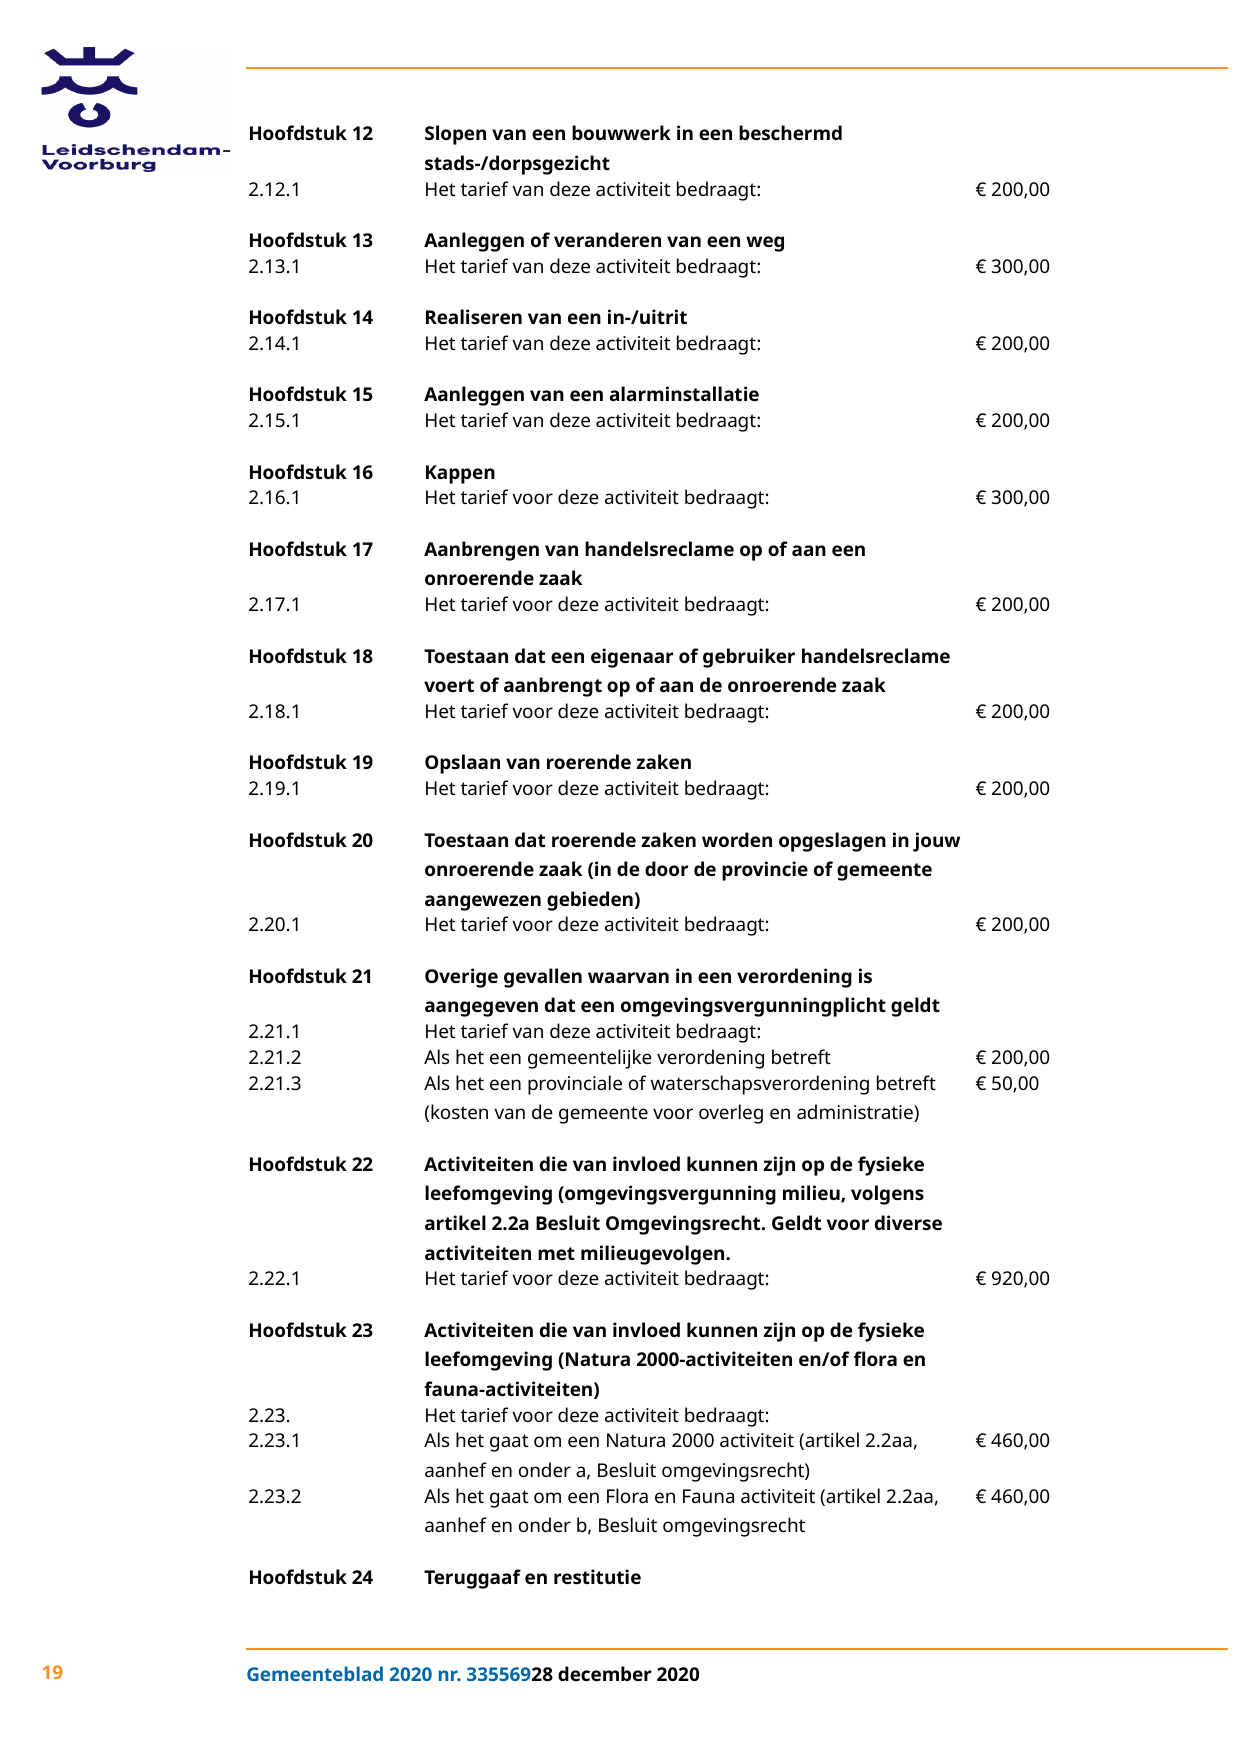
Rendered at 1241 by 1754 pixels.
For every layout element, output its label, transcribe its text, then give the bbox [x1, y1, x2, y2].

table_cell [975, 827, 1152, 912]
table_cell Als het gaat om een Natura 2000 activiteit (artikel 2.2aa, aanhef en onder a, Besluit omgevingsrecht) [424, 1428, 975, 1483]
table_cell [424, 356, 975, 382]
table_cell [975, 724, 1152, 749]
table_cell [248, 202, 424, 227]
table_cell [424, 938, 975, 963]
table_cell [424, 433, 975, 459]
table_cell Activiteiten die van invloed kunnen zijn op de fysieke leefomgeving (Natura 2000-activiteiten en/of flora en fauna-activiteiten) [424, 1317, 975, 1402]
table_cell [975, 433, 1152, 459]
table_cell 2.15.1 [248, 408, 424, 433]
table_cell 2.16.1 [248, 485, 424, 510]
table_cell 2.23. [248, 1402, 424, 1427]
table_cell 2.21.3 [248, 1070, 424, 1125]
table_cell [248, 938, 424, 963]
table_cell [975, 279, 1152, 304]
table_cell [248, 279, 424, 304]
table_cell [975, 1317, 1152, 1402]
table_cell 2.12.1 [248, 176, 424, 202]
table_cell Als het een provinciale of waterschapsverordening betreft (kosten van de gemeente voor overleg en administratie) [424, 1070, 975, 1125]
table_cell [424, 801, 975, 827]
table_cell Hoofdstuk 20 [248, 827, 424, 912]
table_cell [975, 1402, 1152, 1427]
table_cell Het tarief van deze activiteit bedraagt: [424, 1019, 975, 1044]
table_cell 2.20.1 [248, 912, 424, 937]
table_cell Hoofdstuk 23 [248, 1317, 424, 1402]
table_cell [975, 510, 1152, 536]
table_cell 2.17.1 [248, 591, 424, 617]
table_cell [248, 433, 424, 459]
table_cell Hoofdstuk 14 [248, 305, 424, 330]
table_cell Realiseren van een in-/uitrit [424, 305, 975, 330]
table_cell Het tarief voor deze activiteit bedraagt: [424, 591, 975, 617]
table_cell Het tarief voor deze activiteit bedraagt: [424, 1402, 975, 1427]
table_cell € 200,00 [975, 698, 1152, 724]
table_cell Het tarief voor deze activiteit bedraagt: [424, 775, 975, 801]
table_cell [248, 95, 424, 121]
table_cell 2.14.1 [248, 330, 424, 356]
table_cell [975, 1125, 1152, 1151]
table_cell € 200,00 [975, 912, 1152, 937]
table_cell Teruggaaf en restitutie [424, 1564, 975, 1589]
picture [41, 47, 231, 172]
table_cell [424, 724, 975, 749]
table_cell [975, 382, 1152, 407]
table_cell [975, 1291, 1152, 1317]
table_cell Hoofdstuk 15 [248, 382, 424, 407]
table_cell € 460,00 [975, 1428, 1152, 1483]
table_cell Hoofdstuk 12 [248, 121, 424, 176]
table_cell € 200,00 [975, 1044, 1152, 1070]
table_cell € 460,00 [975, 1483, 1152, 1538]
table_cell Opslaan van roerende zaken [424, 750, 975, 775]
table_cell [424, 95, 975, 121]
table_cell [975, 1564, 1152, 1589]
table_cell Het tarief voor deze activiteit bedraagt: [424, 1265, 975, 1291]
table_cell [975, 305, 1152, 330]
table_cell Hoofdstuk 24 [248, 1564, 424, 1589]
table_cell [424, 1538, 975, 1564]
table_cell [975, 750, 1152, 775]
table_cell Hoofdstuk 22 [248, 1151, 424, 1265]
table_cell [248, 356, 424, 382]
table_cell Activiteiten die van invloed kunnen zijn op de fysieke leefomgeving (omgevingsvergunning milieu, volgens artikel 2.2a Besluit Omgevingsrecht. Geldt voor diverse activiteiten met milieugevolgen. [424, 1151, 975, 1265]
table_cell € 200,00 [975, 591, 1152, 617]
table_cell Het tarief van deze activiteit bedraagt: [424, 408, 975, 433]
table_cell Hoofdstuk 21 [248, 963, 424, 1018]
table_cell Het tarief voor deze activiteit bedraagt: [424, 485, 975, 510]
table_cell 2.21.1 [248, 1019, 424, 1044]
table_cell Aanleggen of veranderen van een weg [424, 227, 975, 253]
table_cell [975, 963, 1152, 1018]
table_cell [975, 938, 1152, 963]
table_cell 2.19.1 [248, 775, 424, 801]
table_cell [424, 1291, 975, 1317]
table_cell [424, 510, 975, 536]
table_cell [248, 617, 424, 643]
table_cell € 200,00 [975, 408, 1152, 433]
table_cell Hoofdstuk 16 [248, 459, 424, 484]
table_cell € 920,00 [975, 1265, 1152, 1291]
table_cell 2.23.1 [248, 1428, 424, 1483]
table_cell [975, 121, 1152, 176]
table_cell [975, 617, 1152, 643]
table_cell € 50,00 [975, 1070, 1152, 1125]
table_cell 2.18.1 [248, 698, 424, 724]
table_cell Hoofdstuk 17 [248, 536, 424, 591]
table_cell Het tarief van deze activiteit bedraagt: [424, 176, 975, 202]
table_cell Overige gevallen waarvan in een verordening is aangegeven dat een omgevingsvergunningplicht geldt [424, 963, 975, 1018]
table_cell [975, 643, 1152, 698]
table_cell [248, 1125, 424, 1151]
table_cell € 200,00 [975, 176, 1152, 202]
table_cell Aanleggen van een alarminstallatie [424, 382, 975, 407]
table_cell Als het een gemeentelijke verordening betreft [424, 1044, 975, 1070]
table_cell Hoofdstuk 19 [248, 750, 424, 775]
table_cell [424, 1125, 975, 1151]
table_cell Slopen van een bouwwerk in een beschermd stads-/dorpsgezicht [424, 121, 975, 176]
table_cell [248, 801, 424, 827]
table_cell [975, 202, 1152, 227]
table_cell € 200,00 [975, 775, 1152, 801]
table_cell [975, 1019, 1152, 1044]
table_cell [975, 1538, 1152, 1564]
table_cell [424, 617, 975, 643]
table_cell [975, 356, 1152, 382]
table_cell Toestaan dat roerende zaken worden opgeslagen in jouw onroerende zaak (in de door de provincie of gemeente aangewezen gebieden) [424, 827, 975, 912]
table_cell Het tarief van deze activiteit bedraagt: [424, 253, 975, 279]
table_cell Toestaan dat een eigenaar of gebruiker handelsreclame voert of aanbrengt op of aan de onroerende zaak [424, 643, 975, 698]
table_cell [248, 510, 424, 536]
table_cell 2.13.1 [248, 253, 424, 279]
table_cell Kappen [424, 459, 975, 484]
table_cell [975, 1151, 1152, 1265]
table_cell 2.23.2 [248, 1483, 424, 1538]
table_cell Hoofdstuk 18 [248, 643, 424, 698]
table_cell Het tarief voor deze activiteit bedraagt: [424, 698, 975, 724]
table_cell Het tarief voor deze activiteit bedraagt: [424, 912, 975, 937]
table_cell [975, 459, 1152, 484]
table_cell 2.21.2 [248, 1044, 424, 1070]
table_cell [424, 202, 975, 227]
table_cell [975, 801, 1152, 827]
table_cell [248, 724, 424, 749]
table_cell [248, 1291, 424, 1317]
table_cell 2.22.1 [248, 1265, 424, 1291]
table_cell [975, 227, 1152, 253]
table_cell [424, 279, 975, 304]
table_cell Aanbrengen van handelsreclame op of aan een onroerende zaak [424, 536, 975, 591]
table_cell € 300,00 [975, 253, 1152, 279]
table_cell Het tarief van deze activiteit bedraagt: [424, 330, 975, 356]
table_cell € 300,00 [975, 485, 1152, 510]
table_cell [975, 95, 1152, 121]
table_cell € 200,00 [975, 330, 1152, 356]
table_cell Als het gaat om een Flora en Fauna activiteit (artikel 2.2aa, aanhef en onder b, Besluit omgevingsrecht [424, 1483, 975, 1538]
table_cell Hoofdstuk 13 [248, 227, 424, 253]
table_cell [975, 536, 1152, 591]
table_cell [248, 1538, 424, 1564]
